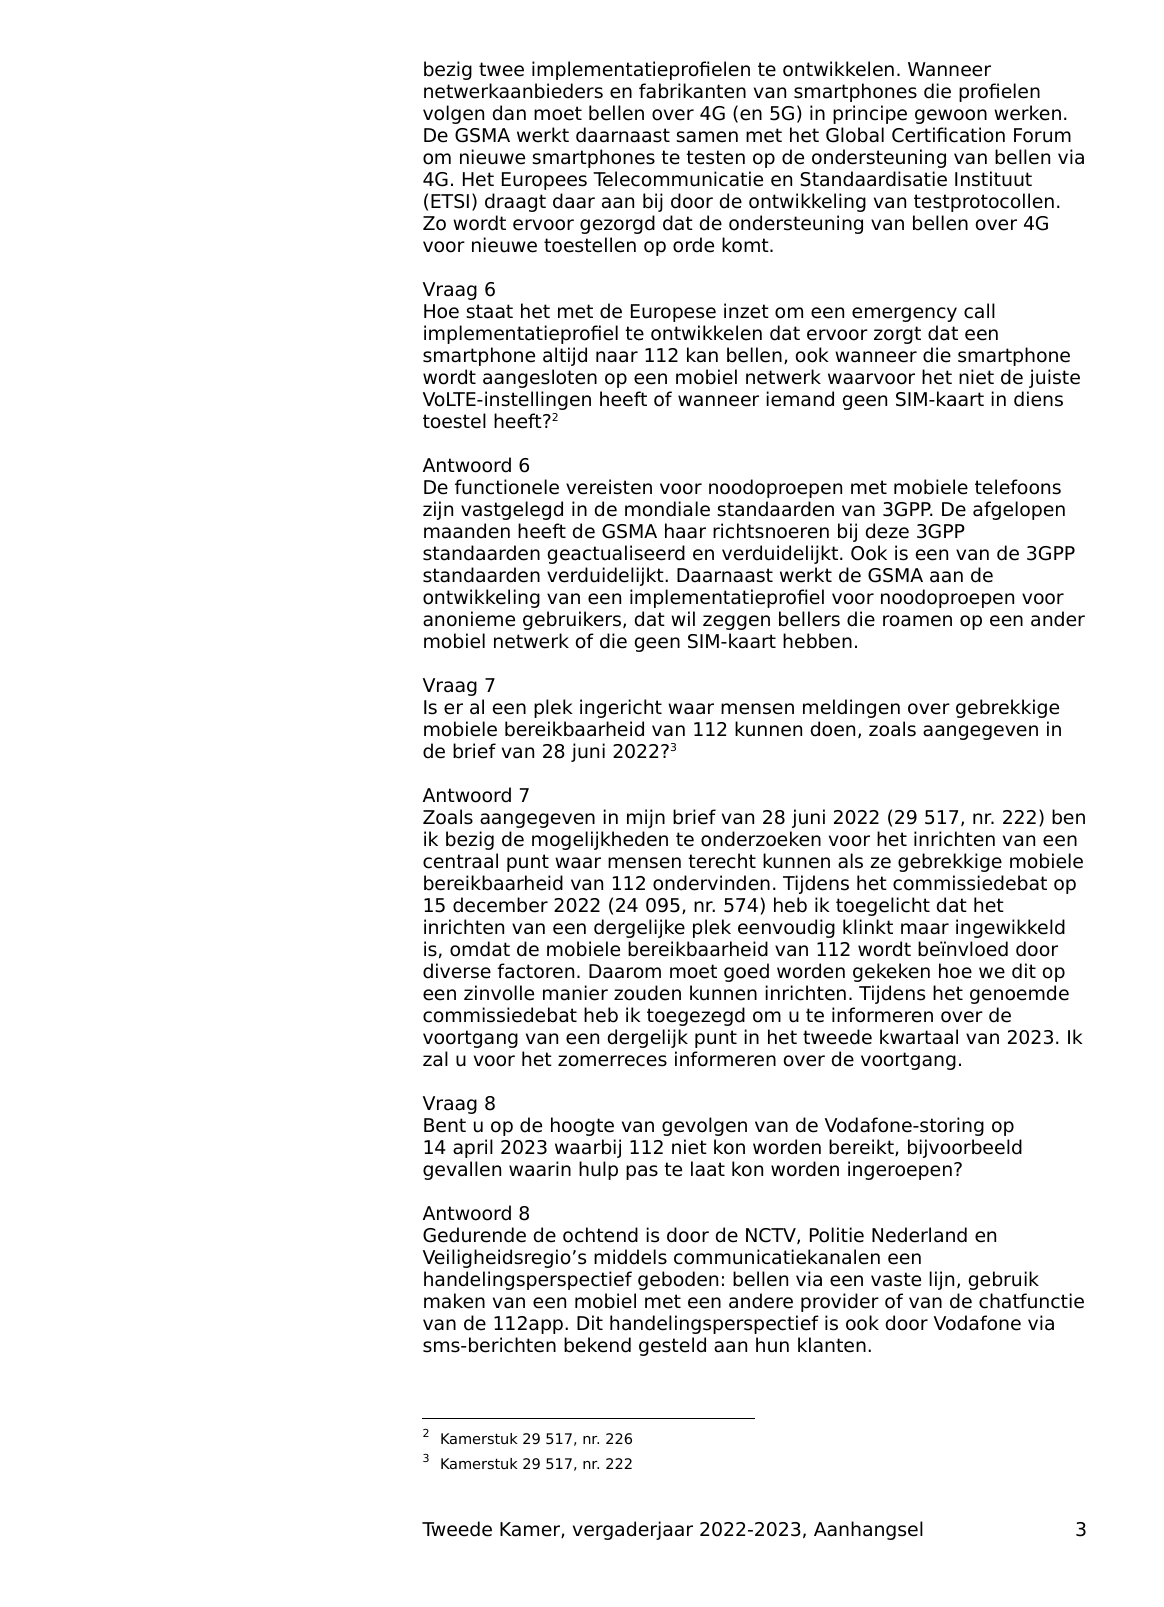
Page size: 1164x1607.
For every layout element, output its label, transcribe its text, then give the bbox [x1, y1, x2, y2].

text Gedurende de ochtend is door de NCTV, Politie Nederland en Veiligheidsregio’s middels communicatiekanalen een handelingsperspectief geboden: bellen via een vaste lijn, gebruik maken van een mobiel met een andere provider of van de chatfunctie van de 112app. Dit handelingsperspectief is ook door Vodafone via sms-berichten bekend gesteld aan hun klanten. [422, 1225, 1087, 1357]
text Kamerstuk 29 517, nr. 222 [422, 1452, 1087, 1474]
text De functionele vereisten voor noodoproepen met mobiele telefoons zijn vastgelegd in de mondiale standaarden van 3GPP. De afgelopen maanden heeft de GSMA haar richtsnoeren bij deze 3GPP standaarden geactualiseerd en verduidelijkt. Ook is een van de 3GPP standaarden verduidelijkt. Daarnaast werkt de GSMA aan de ontwikkeling van een implementatieprofiel voor noodoproepen voor anonieme gebruikers, dat wil zeggen bellers die roamen op een ander mobiel netwerk of die geen SIM-kaart hebben. [422, 477, 1087, 653]
text Antwoord 6 [422, 455, 1087, 477]
text Vraag 7 [422, 675, 1087, 697]
text Hoe staat het met de Europese inzet om een emergency call implementatieprofiel te ontwikkelen dat ervoor zorgt dat een smartphone altijd naar 112 kan bellen, ook wanneer die smartphone wordt aangesloten op een mobiel netwerk waarvoor het niet de juiste VoLTE-instellingen heeft of wanneer iemand geen SIM-kaart in diens toestel heeft? [422, 301, 1087, 433]
text Zoals aangegeven in mijn brief van 28 juni 2022 (29 517, nr. 222) ben ik bezig de mogelijkheden te onderzoeken voor het inrichten van een centraal punt waar mensen terecht kunnen als ze gebrekkige mobiele bereikbaarheid van 112 ondervinden. Tijdens het commissiedebat op 15 december 2022 (24 095, nr. 574) heb ik toegelicht dat het inrichten van een dergelijke plek eenvoudig klinkt maar ingewikkeld is, omdat de mobiele bereikbaarheid van 112 wordt beïnvloed door diverse factoren. Daarom moet goed worden gekeken hoe we dit op een zinvolle manier zouden kunnen inrichten. Tijdens het genoemde commissiedebat heb ik toegezegd om u te informeren over de voortgang van een dergelijk punt in het tweede kwartaal van 2023. Ik zal u voor het zomerreces informeren over de voortgang. [422, 807, 1087, 1071]
text Kamerstuk 29 517, nr. 226 [422, 1427, 1087, 1449]
text Vraag 8 [422, 1093, 1087, 1115]
text Vraag 6 [422, 279, 1087, 301]
text Antwoord 7 [422, 785, 1087, 807]
text Is er al een plek ingericht waar mensen meldingen over gebrekkige mobiele bereikbaarheid van 112 kunnen doen, zoals aangegeven in de brief van 28 juni 2022? [422, 697, 1087, 763]
text Bent u op de hoogte van gevolgen van de Vodafone-storing op 14 april 2023 waarbij 112 niet kon worden bereikt, bijvoorbeeld gevallen waarin hulp pas te laat kon worden ingeroepen? [422, 1115, 1087, 1181]
text bezig twee implementatieprofielen te ontwikkelen. Wanneer netwerkaanbieders en fabrikanten van smartphones die profielen volgen dan moet bellen over 4G (en 5G) in principe gewoon werken. De GSMA werkt daarnaast samen met het Global Certification Forum om nieuwe smartphones te testen op de ondersteuning van bellen via 4G. Het Europees Telecommunicatie en Standaardisatie Instituut (ETSI) draagt daar aan bij door de ontwikkeling van testprotocollen. Zo wordt ervoor gezorgd dat de ondersteuning van bellen over 4G voor nieuwe toestellen op orde komt. [422, 59, 1087, 257]
text Antwoord 8 [422, 1203, 1087, 1225]
